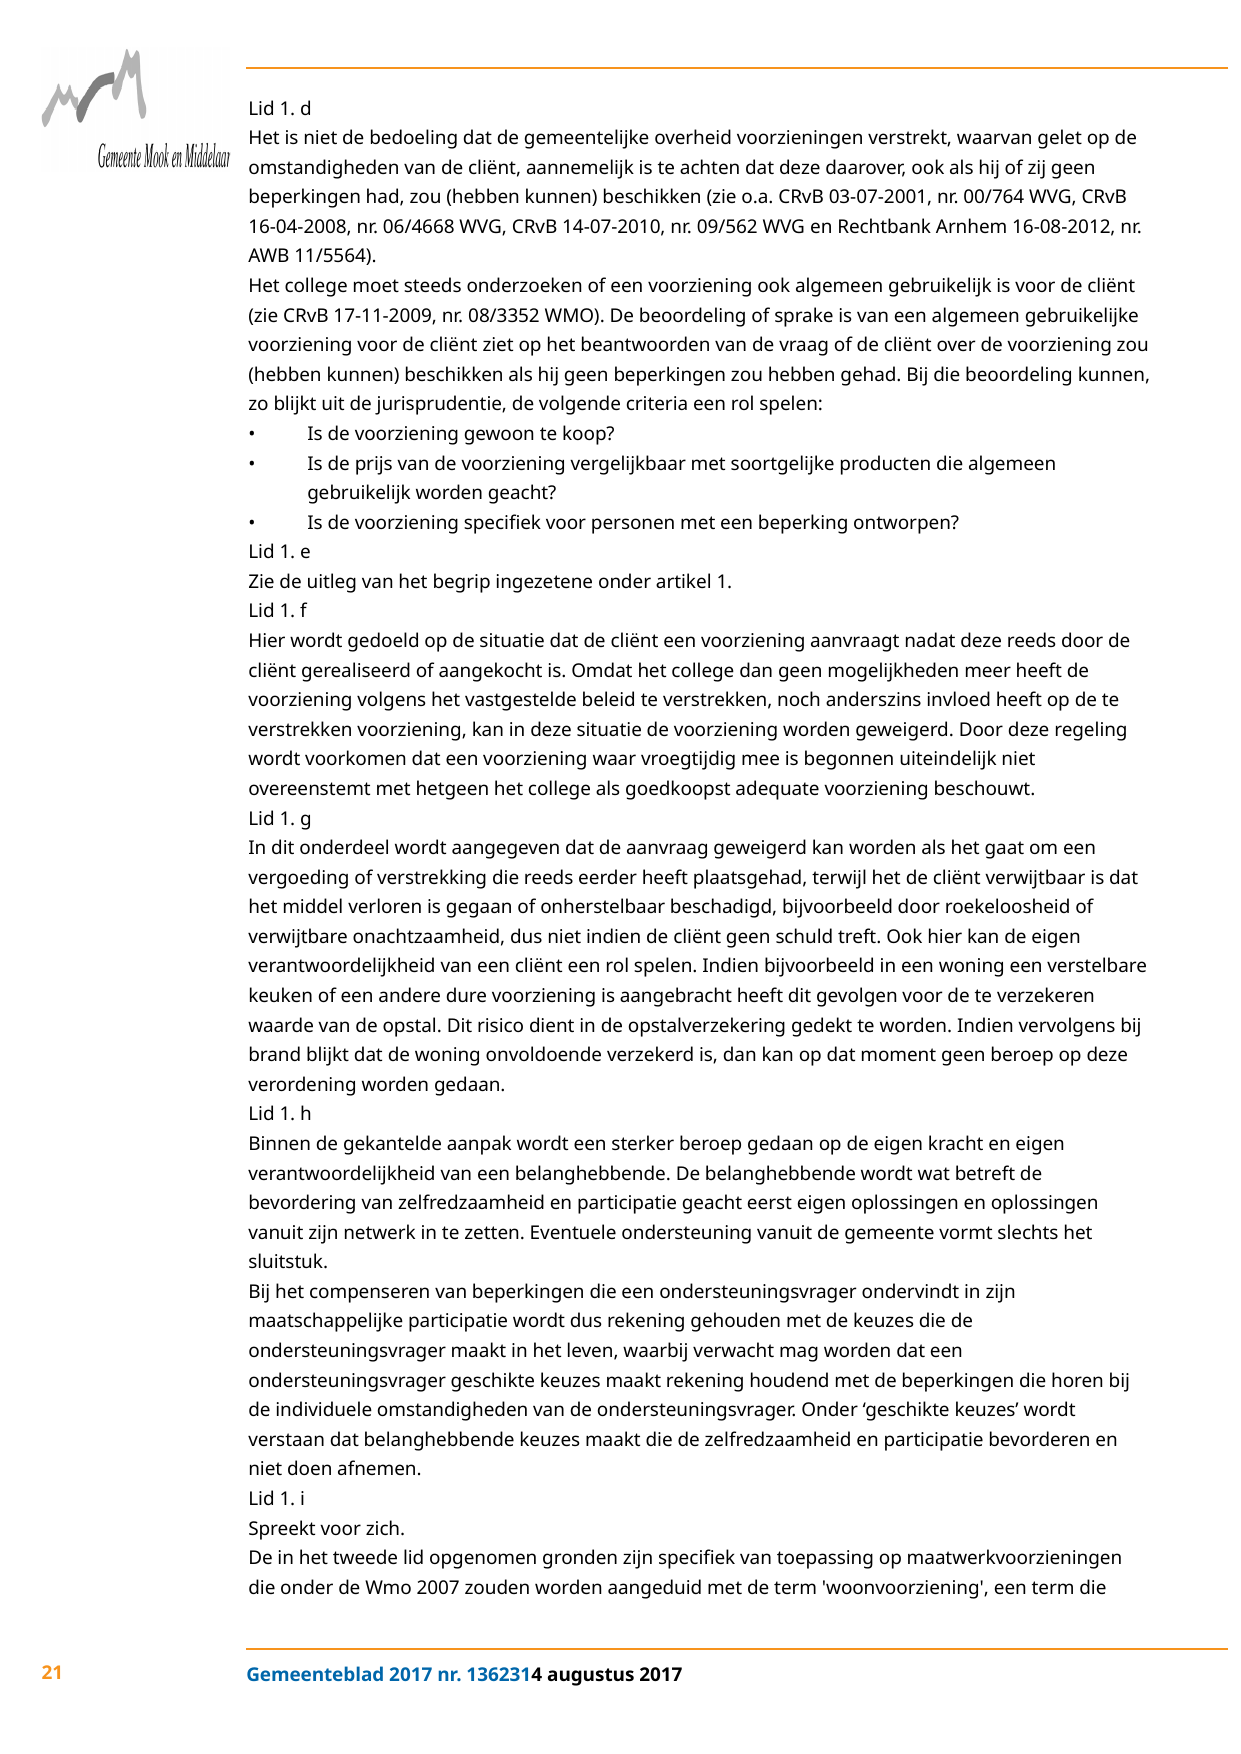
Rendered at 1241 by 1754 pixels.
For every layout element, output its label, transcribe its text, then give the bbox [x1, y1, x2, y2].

text Lid 1. d [248, 95, 1152, 121]
text Het college moet steeds onderzoeken of een voorziening ook algemeen gebruikelijk is voor de cliënt (zie CRvB 17-11-2009, nr. 08/3352 WMO). De beoordeling of sprake is van een algemeen gebruikelijke voorziening voor de cliënt ziet op het beantwoorden van de vraag of de cliënt over de voorziening zou (hebben kunnen) beschikken als hij geen beperkingen zou hebben gehad. Bij die beoordeling kunnen, zo blijkt uit de jurisprudentie, de volgende criteria een rol spelen: [248, 272, 1152, 416]
text Lid 1. h [248, 1101, 1152, 1126]
text In dit onderdeel wordt aangegeven dat de aanvraag geweigerd kan worden als het gaat om een vergoeding of verstrekking die reeds eerder heeft plaatsgehad, terwijl het de cliënt verwijtbaar is dat het middel verloren is gegaan of onherstelbaar beschadigd, bijvoorbeeld door roekeloosheid of verwijtbare onachtzaamheid, dus niet indien de cliënt geen schuld treft. Ook hier kan de eigen verantwoordelijkheid van een cliënt een rol spelen. Indien bijvoorbeeld in een woning een verstelbare keuken of een andere dure voorziening is aangebracht heeft dit gevolgen voor de te verzekeren waarde van de opstal. Dit risico dient in de opstalverzekering gedekt te worden. Indien vervolgens bij brand blijkt dat de woning onvoldoende verzekerd is, dan kan op dat moment geen beroep op deze verordening worden gedaan. [248, 834, 1152, 1097]
text Lid 1. e [248, 538, 1152, 564]
text Bij het compenseren van beperkingen die een ondersteuningsvrager ondervindt in zijn maatschappelijke participatie wordt dus rekening gehouden met de keuzes die de ondersteuningsvrager maakt in het leven, waarbij verwacht mag worden dat een ondersteuningsvrager geschikte keuzes maakt rekening houdend met de beperkingen die horen bij de individuele omstandigheden van de ondersteuningsvrager. Onder ‘geschikte keuzes’ wordt verstaan dat belanghebbende keuzes maakt die de zelfredzaamheid en participatie bevorderen en niet doen afnemen. [248, 1278, 1152, 1481]
picture [41, 47, 231, 172]
list Is de voorziening gewoon te koop? [248, 420, 1152, 446]
text Lid 1. i [248, 1485, 1152, 1511]
list Is de voorziening specifiek voor personen met een beperking ontworpen? [248, 509, 1152, 535]
text Zie de uitleg van het begrip ingezetene onder artikel 1. [248, 568, 1152, 594]
text Lid 1. g [248, 805, 1152, 831]
text Binnen de gekantelde aanpak wordt een sterker beroep gedaan op de eigen kracht en eigen verantwoordelijkheid van een belanghebbende. De belanghebbende wordt wat betreft de bevordering van zelfredzaamheid en participatie geacht eerst eigen oplossingen en oplossingen vanuit zijn netwerk in te zetten. Eventuele ondersteuning vanuit de gemeente vormt slechts het sluitstuk. [248, 1130, 1152, 1274]
list Is de prijs van de voorziening vergelijkbaar met soortgelijke producten die algemeen gebruikelijk worden geacht? [248, 450, 1152, 505]
text De in het tweede lid opgenomen gronden zijn specifiek van toepassing op maatwerkvoorzieningen die onder de Wmo 2007 zouden worden aangeduid met de term 'woonvoorziening', een term die [248, 1544, 1152, 1600]
text Hier wordt gedoeld op de situatie dat de cliënt een voorziening aanvraagt nadat deze reeds door de cliënt gerealiseerd of aangekocht is. Omdat het college dan geen mogelijkheden meer heeft de voorziening volgens het vastgestelde beleid te verstrekken, noch anderszins invloed heeft op de te verstrekken voorziening, kan in deze situatie de voorziening worden geweigerd. Door deze regeling wordt voorkomen dat een voorziening waar vroegtijdig mee is begonnen uiteindelijk niet overeenstemt met hetgeen het college als goedkoopst adequate voorziening beschouwt. [248, 627, 1152, 801]
text Het is niet de bedoeling dat de gemeentelijke overheid voorzieningen verstrekt, waarvan gelet op de omstandigheden van de cliënt, aannemelijk is te achten dat deze daarover, ook als hij of zij geen beperkingen had, zou (hebben kunnen) beschikken (zie o.a. CRvB 03-07-2001, nr. 00/764 WVG, CRvB 16-04-2008, nr. 06/4668 WVG, CRvB 14-07-2010, nr. 09/562 WVG en Rechtbank Arnhem 16-08-2012, nr. AWB 11/5564). [248, 124, 1152, 268]
text Lid 1. f [248, 598, 1152, 623]
text Spreekt voor zich. [248, 1515, 1152, 1541]
